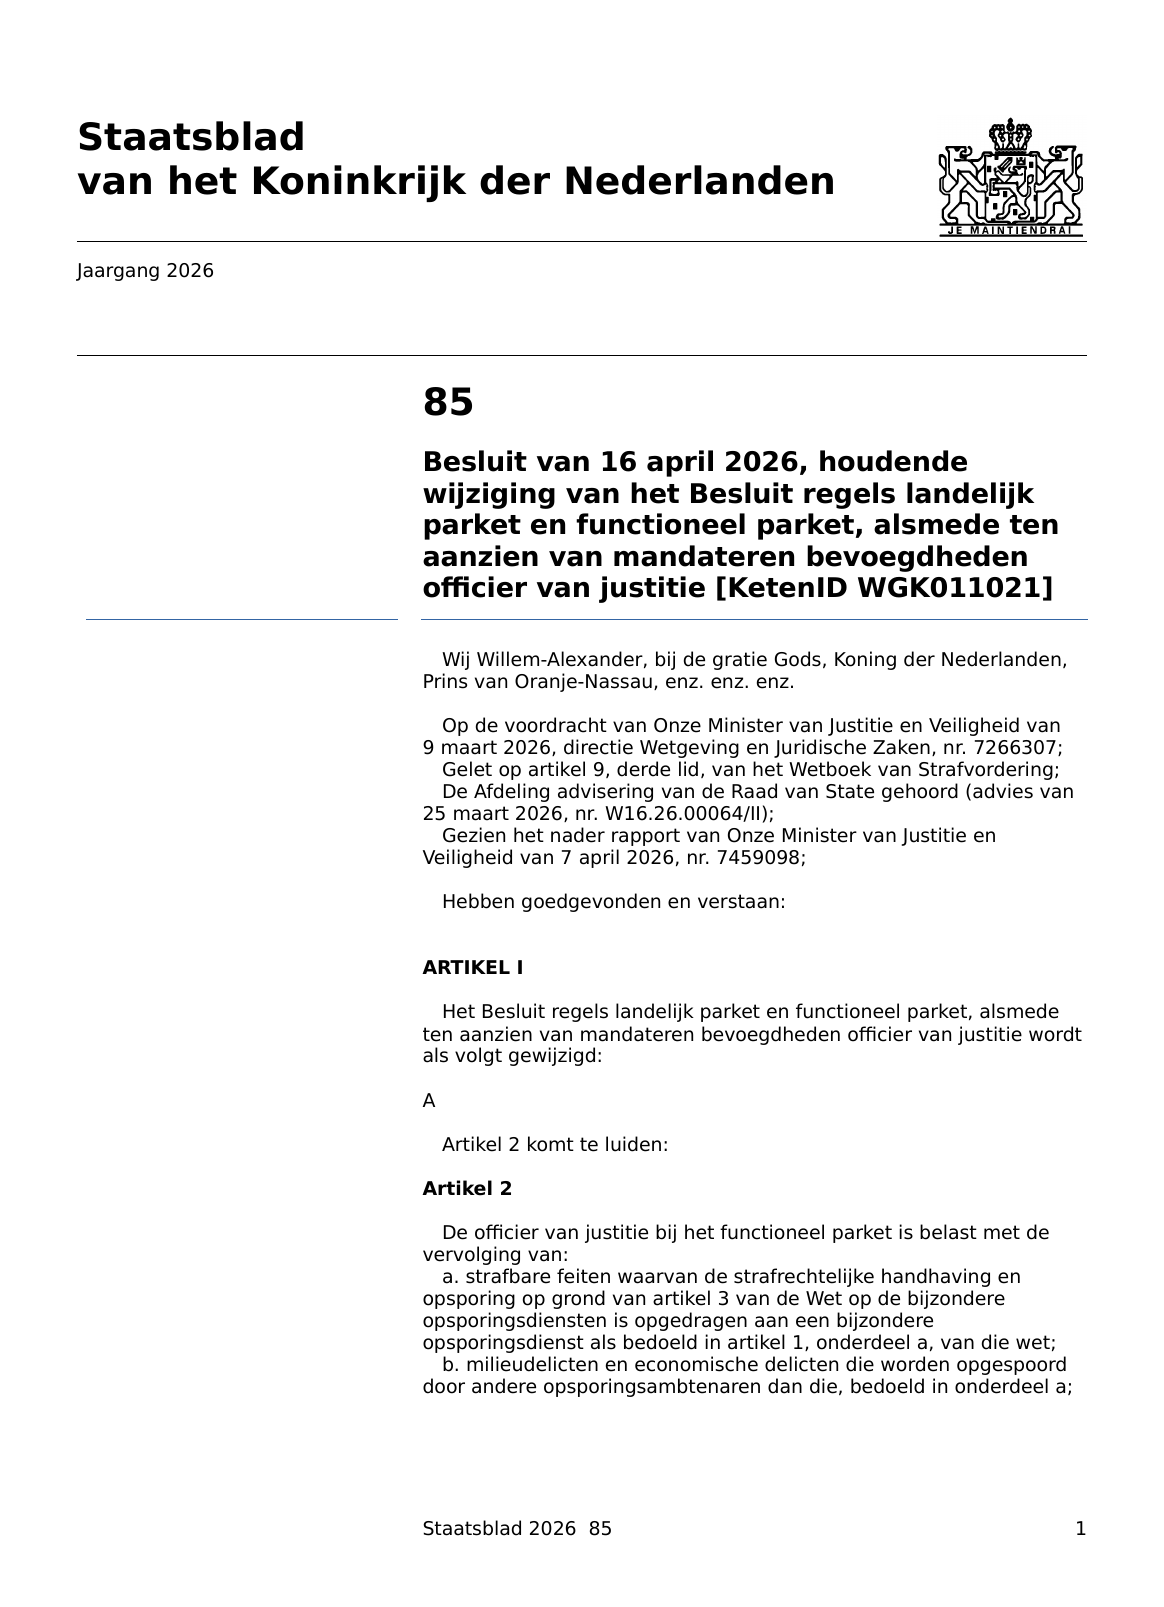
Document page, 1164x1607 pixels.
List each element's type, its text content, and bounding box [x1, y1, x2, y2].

text Gelet op artikel 9, derde lid, van het Wetboek van Strafvordering; [422, 759, 1087, 781]
text Artikel 2 komt te luiden: [422, 1134, 1087, 1156]
table_header [886, 100, 1087, 241]
subtitle 85 [422, 381, 1087, 424]
text De officier van justitie bij het functioneel parket is belast met de vervolging van: [422, 1222, 1087, 1266]
text Besluit van 16 april 2026, houdende wijziging van het Besluit regels landelijk parket en functioneel parket, alsmede ten aanzien van mandateren bevoegdheden officier van justitie [KetenID WGK011021] [422, 447, 1087, 604]
text b. milieudelicten en economische delicten die worden opgespoord door andere opsporingsambtenaren dan die, bedoeld in onderdeel a; [422, 1354, 1087, 1398]
text a. strafbare feiten waarvan de strafrechtelijke handhaving en opsporing op grond van artikel 3 van de Wet op de bijzondere opsporingsdiensten is opgedragen aan een bijzondere opsporingsdienst als bedoeld in artikel 1, onderdeel a, van die wet; [422, 1266, 1087, 1354]
text A [422, 1089, 1087, 1112]
text Gezien het nader rapport van Onze Minister van Justitie en Veiligheid van 7 april 2026, nr. 7459098; [422, 825, 1087, 869]
table_header Staatsblad van het Koninkrijk der Nederlanden [77, 100, 886, 241]
subtitle Artikel 2 [422, 1178, 1087, 1200]
text Hebben goedgevonden en verstaan: [422, 891, 1087, 913]
subtitle ARTIKEL I [422, 957, 1087, 979]
picture [936, 115, 1087, 240]
text Het Besluit regels landelijk parket en functioneel parket, alsmede ten aanzien van mandateren bevoegdheden officier van justitie wordt als volgt gewijzigd: [422, 1001, 1087, 1067]
text Op de voordracht van Onze Minister van Justitie en Veiligheid van 9 maart 2026, directie Wetgeving en Juridische Zaken, nr. 7266307; [422, 715, 1087, 759]
text De Afdeling advisering van de Raad van State gehoord (advies van 25 maart 2026, nr. W16.26.00064/II); [422, 781, 1087, 825]
text Wij Willem-Alexander, bij de gratie Gods, Koning der Nederlanden, Prins van Oranje-Nassau, enz. enz. enz. [422, 649, 1087, 693]
table_cell Jaargang 2026 [77, 242, 1087, 355]
